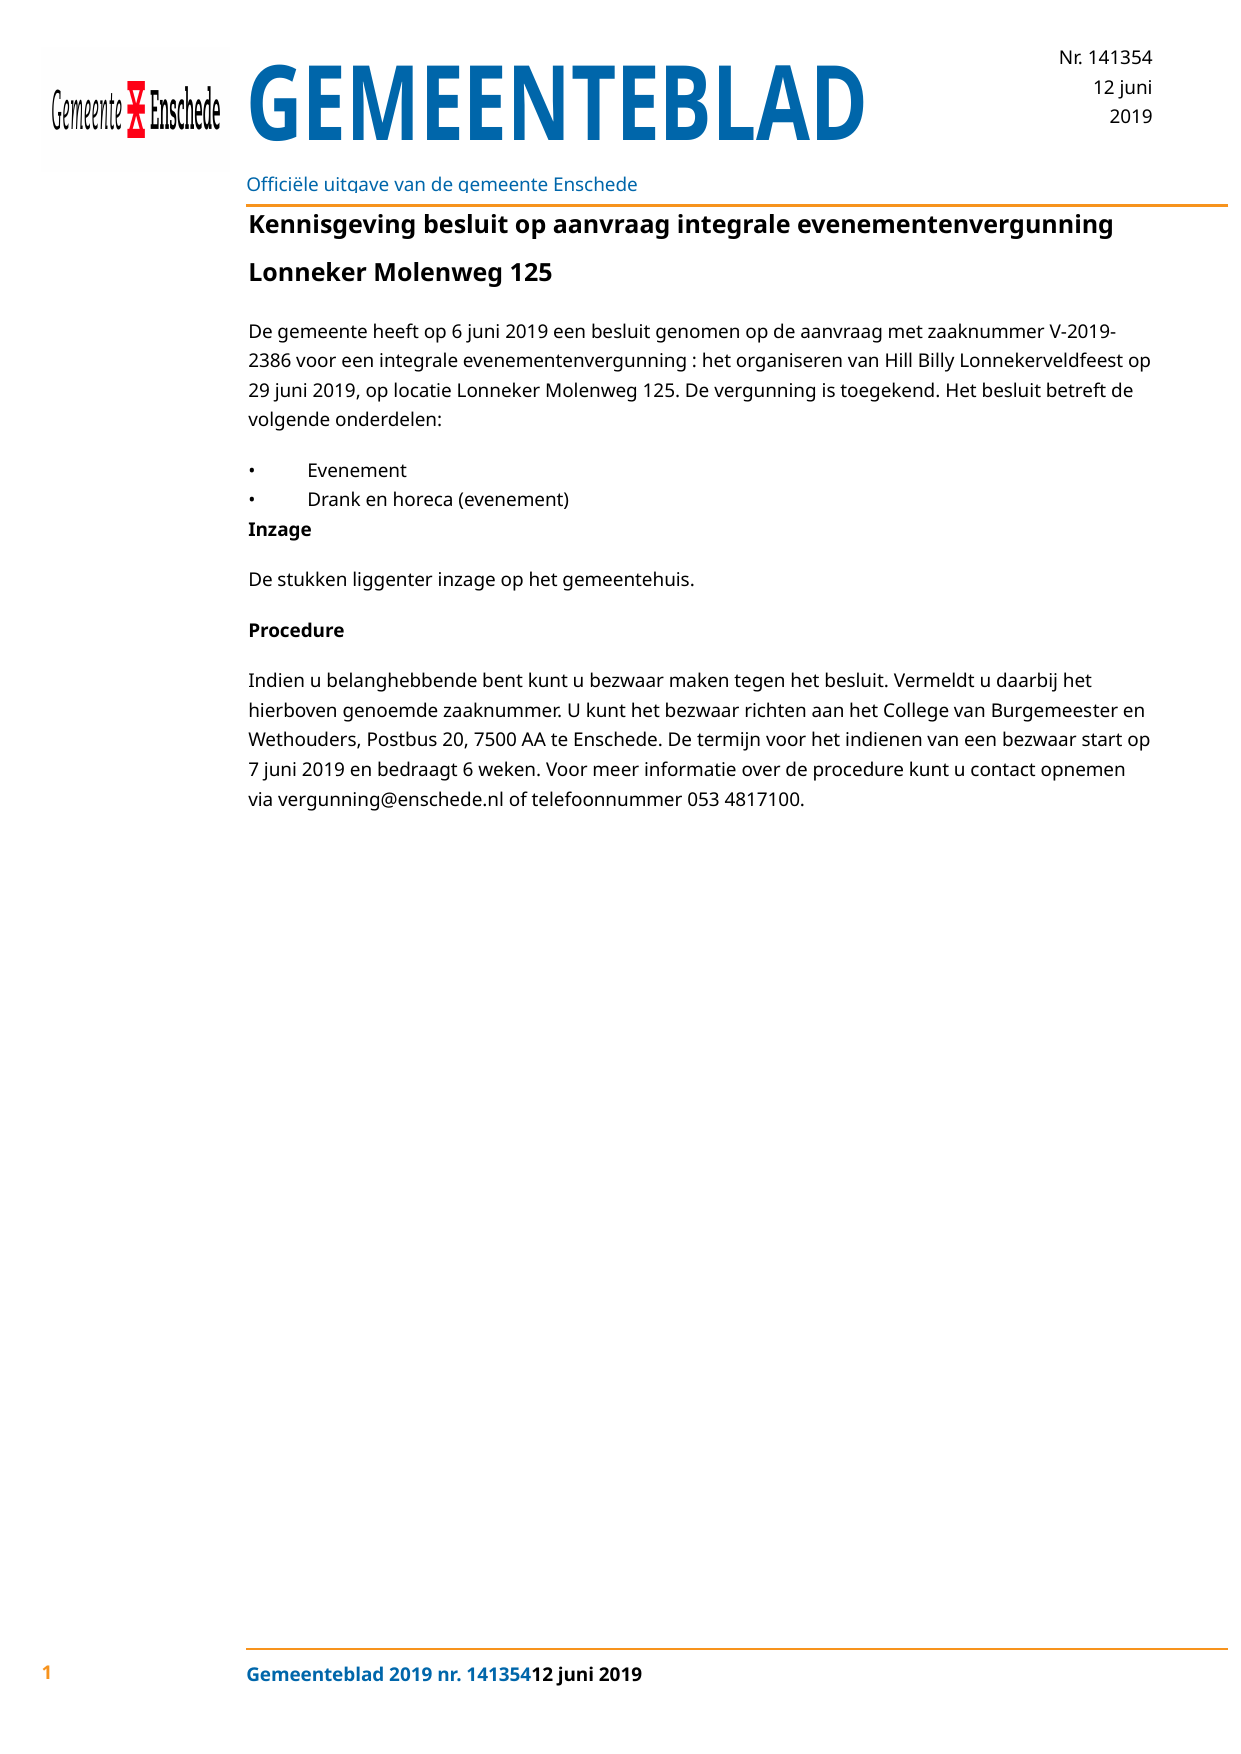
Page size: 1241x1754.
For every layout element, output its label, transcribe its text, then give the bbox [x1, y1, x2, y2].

text De gemeente heeft op 6 juni 2019 een besluit genomen op de aanvraag met zaaknummer V-2019-2386 voor een integrale evenementenvergunning : het organiseren van Hill Billy Lonnekerveldfeest op 29 juni 2019, op locatie Lonneker Molenweg 125. De vergunning is toegekend. Het besluit betreft de volgende onderdelen: [248, 318, 1152, 432]
text De stukken liggenter inzage op het gemeentehuis. [248, 567, 1152, 592]
list Drank en horeca (evenement) [248, 487, 1152, 512]
text Kennisgeving besluit op aanvraag integrale evenementenvergunning Lonneker Molenweg 125 [248, 207, 1152, 288]
list Evenement [248, 457, 1152, 483]
text Inzage [248, 516, 1152, 542]
text Indien u belanghebbende bent kunt u bezwaar maken tegen het besluit. Vermeldt u daarbij het hierboven genoemde zaaknummer. U kunt het bezwaar richten aan het College van Burgemees­ter en Wethouders, Postbus 20, 7500 AA te Enschede. De termijn voor het indienen van een bezwaar start op 7 juni 2019 en bedraagt 6 weken. Voor meer informatie over de procedure kunt u contact opnemen via vergunning@enschede.nl of telefoonnummer 053 4817100. [248, 667, 1152, 812]
picture [41, 47, 231, 172]
text Procedure [248, 617, 1152, 643]
